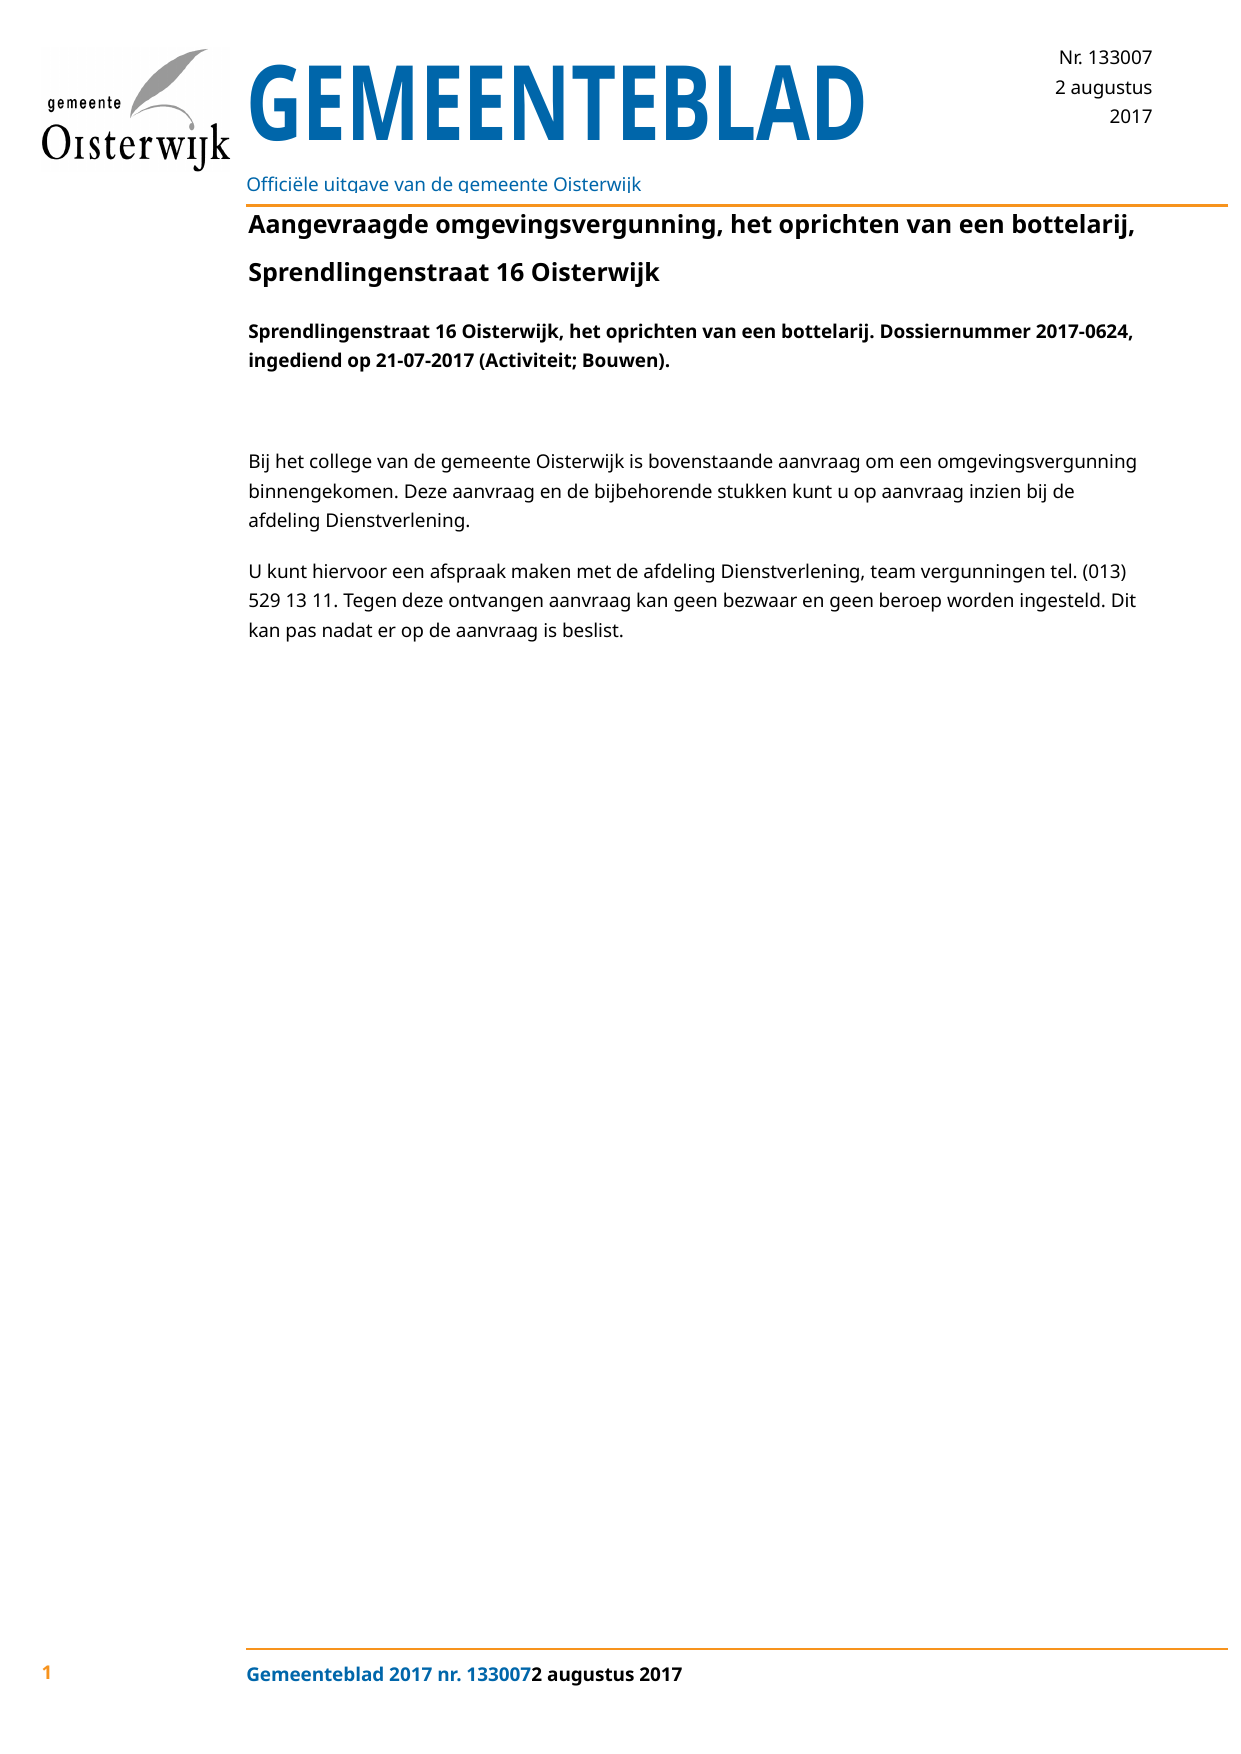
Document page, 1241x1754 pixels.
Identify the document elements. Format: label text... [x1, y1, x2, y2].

picture [41, 47, 231, 172]
text U kunt hiervoor een afspraak maken met de afdeling Dienstverlening, team vergunningen tel. (013) 529 13 11. Tegen deze ontvangen aanvraag kan geen bezwaar en geen beroep worden ingesteld. Dit kan pas nadat er op de aanvraag is beslist. [248, 558, 1152, 643]
text Bij het college van de gemeente Oisterwijk is bovenstaande aanvraag om een omgevingsvergunning binnengekomen. Deze aanvraag en de bijbehorende stukken kunt u op aanvraag inzien bij de afdeling Dienstverlening. [248, 448, 1152, 533]
text Sprendlingenstraat 16 Oisterwijk, het oprichten van een bottelarij. Dossiernummer 2017-0624, ingediend op 21-07-2017 (Activiteit; Bouwen). [248, 318, 1152, 373]
text Aangevraagde omgevingsvergunning, het oprichten van een bottelarij, Sprendlingenstraat 16 Oisterwijk [248, 207, 1152, 288]
